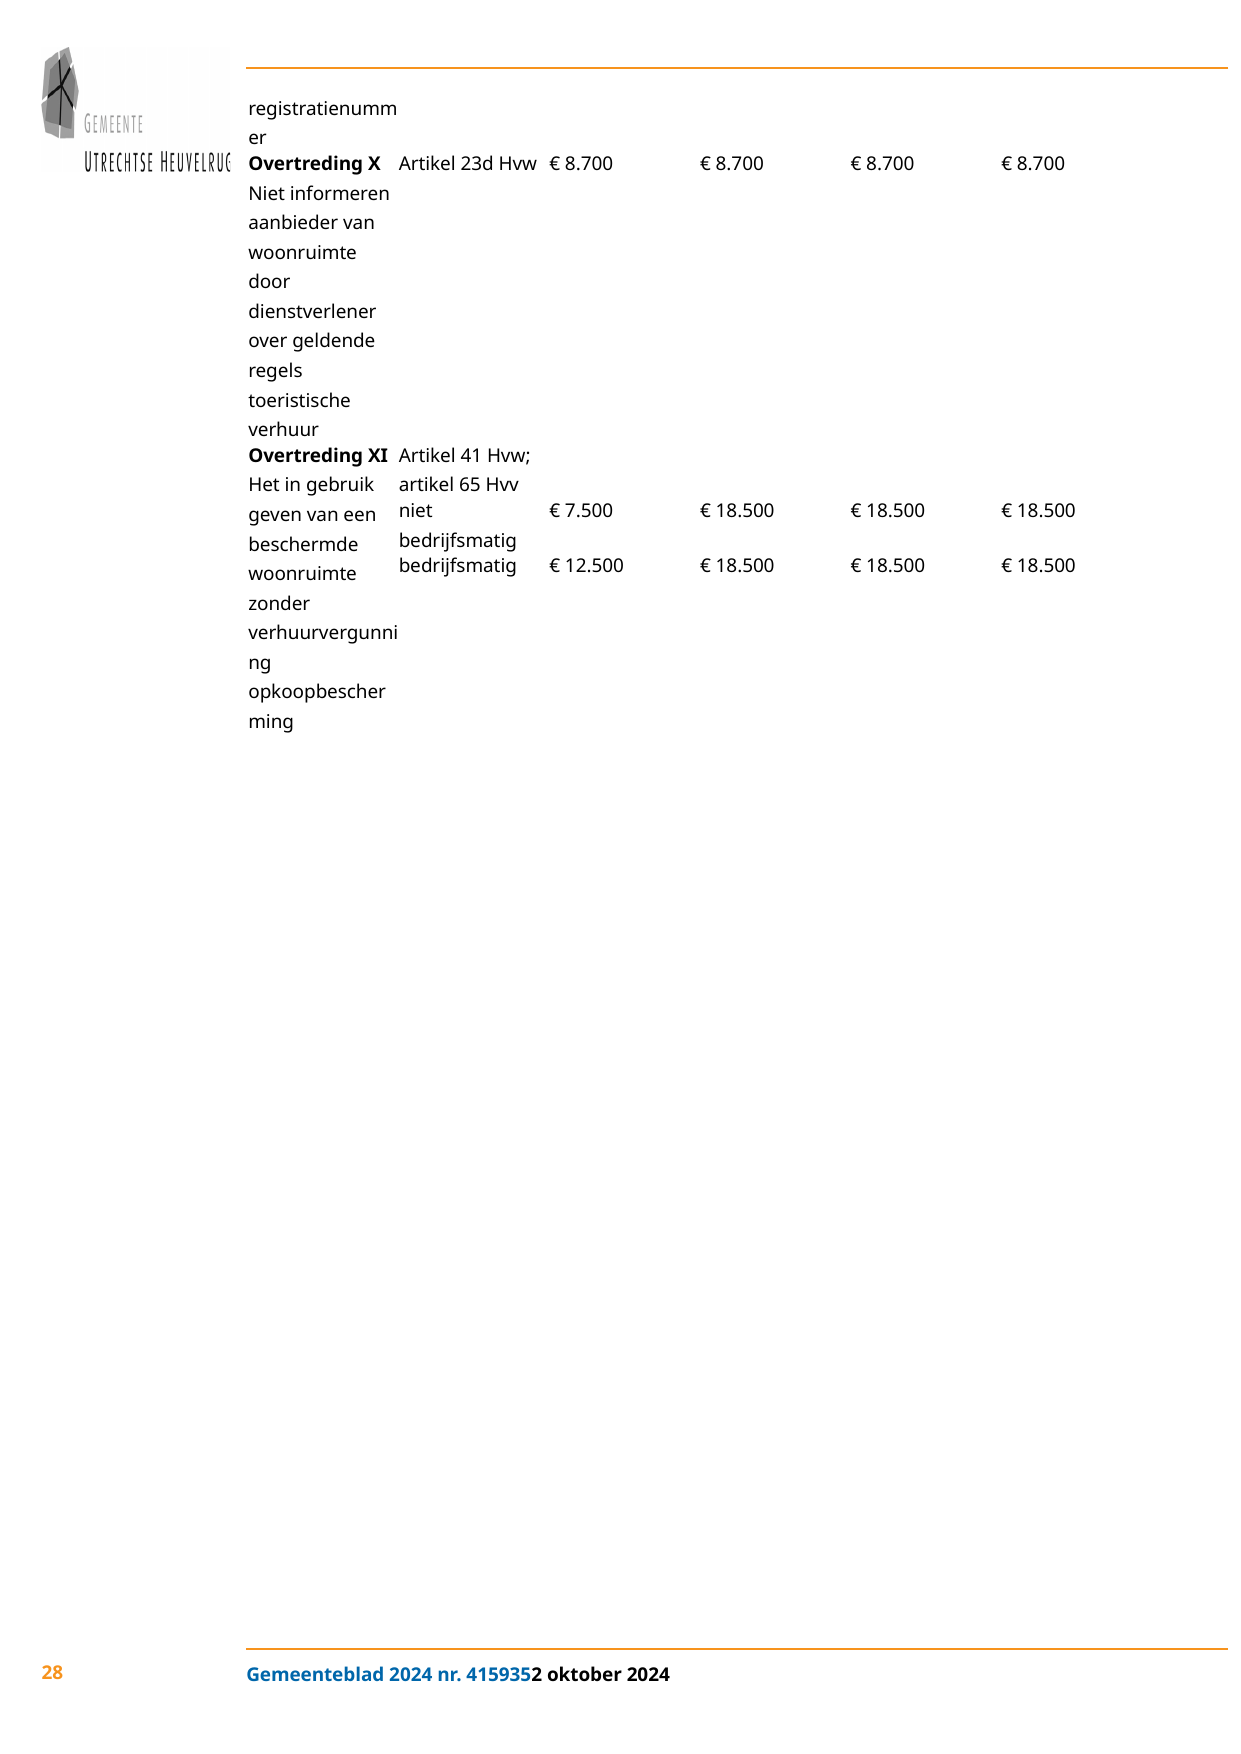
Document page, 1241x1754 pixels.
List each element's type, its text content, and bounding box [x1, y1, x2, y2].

table_cell € 18.500 [850, 498, 1001, 553]
table_cell [1001, 442, 1152, 497]
table_cell [1001, 95, 1152, 150]
table_cell € 8.700 [549, 150, 700, 442]
table_cell € 8.700 [850, 150, 1001, 442]
picture [41, 47, 231, 172]
table_cell [549, 95, 700, 150]
table_cell € 8.700 [1001, 150, 1152, 442]
table_cell registratienummer [248, 95, 398, 150]
table_cell niet bedrijfsmatig [399, 498, 549, 553]
table_cell € 8.700 [700, 150, 850, 442]
table_cell [549, 442, 700, 497]
table_cell € 18.500 [700, 498, 850, 553]
table_cell € 18.500 [850, 553, 1001, 734]
table_cell € 7.500 [549, 498, 700, 553]
table_cell [850, 442, 1001, 497]
table_cell bedrijfsmatig [399, 553, 549, 734]
table_cell [700, 95, 850, 150]
table_cell € 18.500 [1001, 553, 1152, 734]
table_cell Artikel 41 Hvw; artikel 65 Hvv [399, 442, 549, 497]
table_cell € 18.500 [700, 553, 850, 734]
table_cell € 12.500 [549, 553, 700, 734]
table_cell Overtreding X Niet informeren aanbieder van woonruimte door dienstverlener over geldende regels toeristische verhuur [248, 150, 398, 442]
table_cell € 18.500 [1001, 498, 1152, 553]
table_cell [850, 95, 1001, 150]
table_cell Artikel 23d Hvw [399, 150, 549, 442]
table_cell [399, 95, 549, 150]
table_cell Overtreding XI Het in gebruik geven van een beschermde woonruimte zonder verhuurvergunning opkoopbescherming [248, 442, 398, 734]
table_cell [700, 442, 850, 497]
